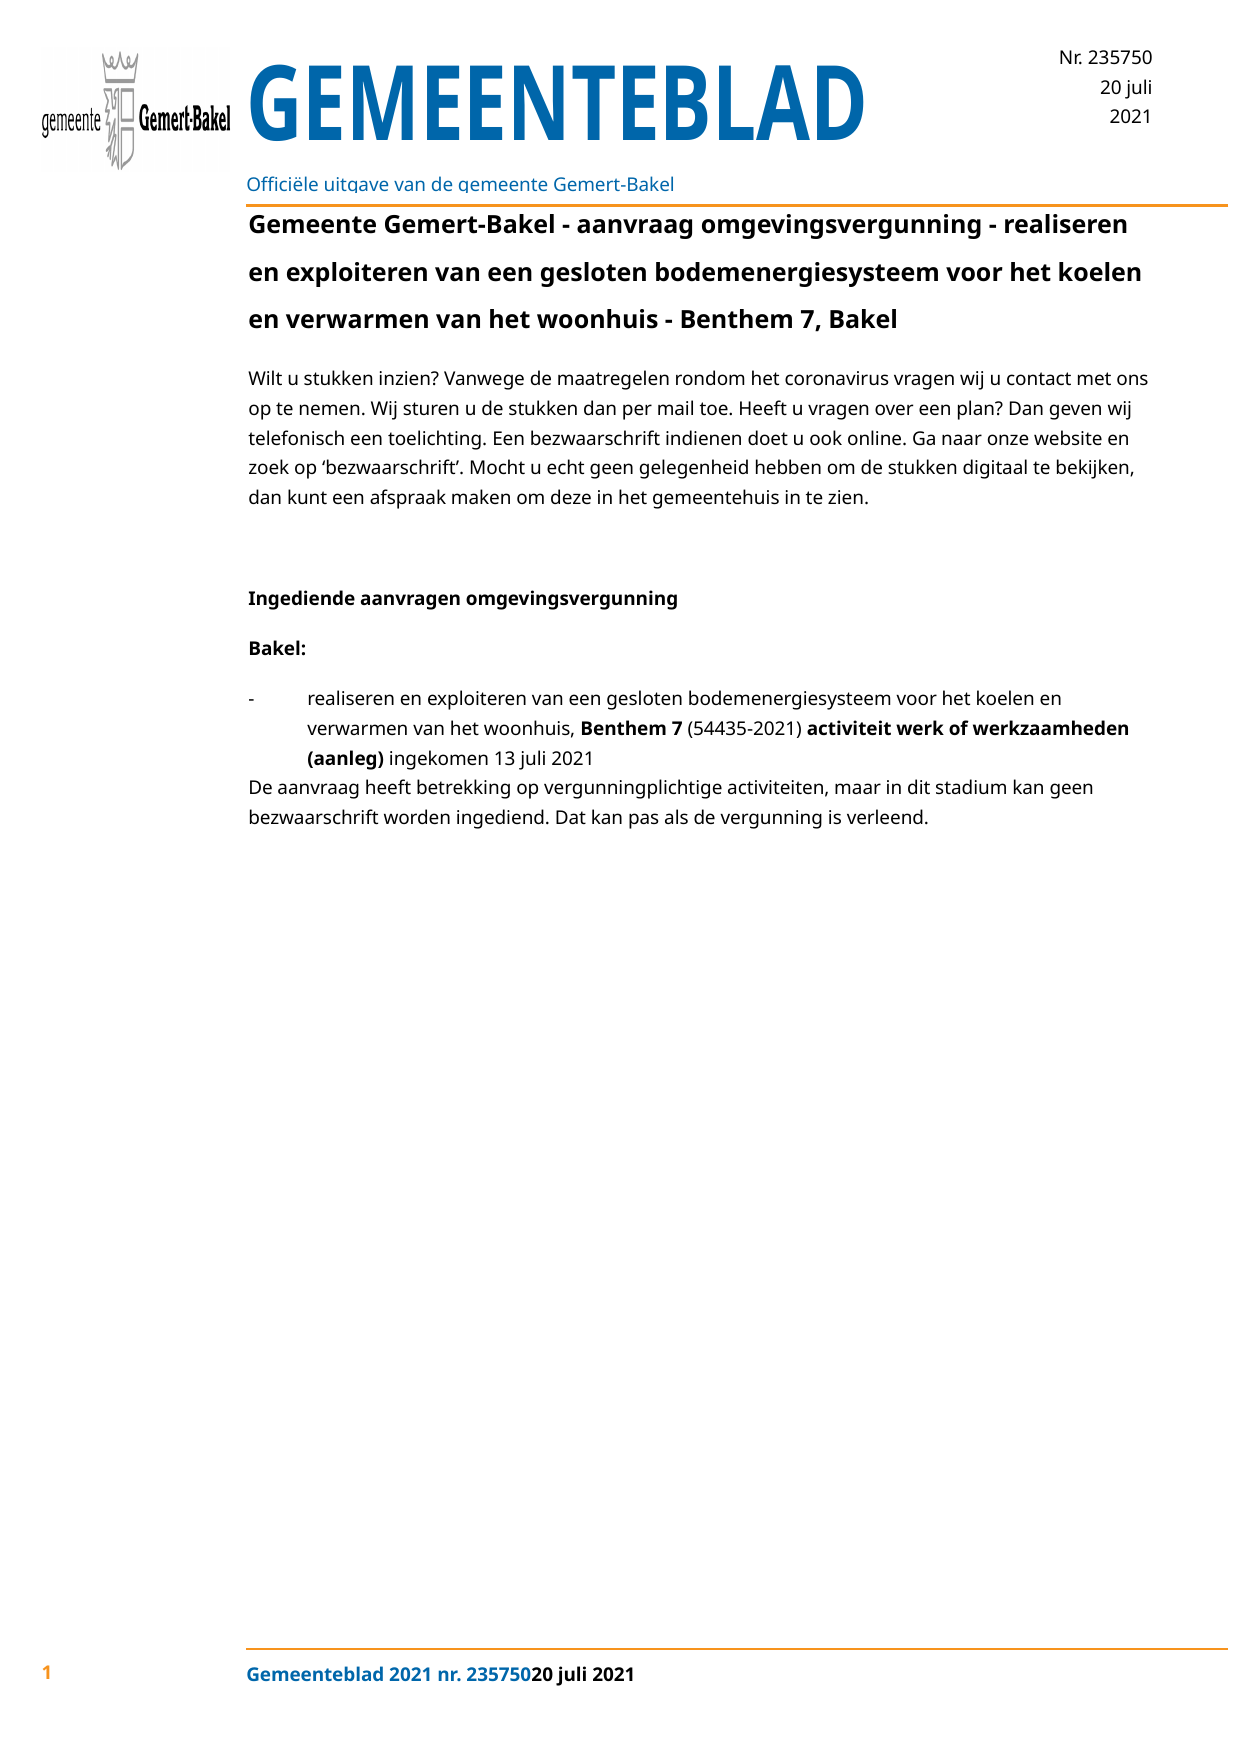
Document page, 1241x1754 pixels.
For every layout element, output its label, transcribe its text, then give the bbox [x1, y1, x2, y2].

text Ingediende aanvragen omgevingsvergunning [248, 585, 1152, 610]
text Gemeente Gemert-Bakel - aanvraag omgevingsvergunning - realiseren en exploiteren van een gesloten bodemenergiesysteem voor het koelen en verwarmen van het woonhuis - Benthem 7, Bakel [248, 207, 1152, 336]
picture [41, 47, 231, 172]
text Wilt u stukken inzien? Vanwege de maatregelen rondom het coronavirus vragen wij u contact met ons op te nemen. Wij sturen u de stukken dan per mail toe. Heeft u vragen over een plan? Dan geven wij telefonisch een toelichting. Een bezwaarschrift indienen doet u ook online. Ga naar onze website en zoek op ‘bezwaarschrift’. Mocht u echt geen gelegenheid hebben om de stukken digitaal te bekijken, dan kunt een afspraak maken om deze in het gemeentehuis in te zien. [248, 366, 1152, 509]
list realiseren en exploiteren van een gesloten bodemenergiesysteem voor het koelen en verwarmen van het woonhuis, Benthem 7 (54435-2021) activiteit werk of werkzaamheden (aanleg) ingekomen 13 juli 2021 [248, 686, 1152, 770]
text De aanvraag heeft betrekking op vergunningplichtige activiteiten, maar in dit stadium kan geen bezwaarschrift worden ingediend. Dat kan pas als de vergunning is verleend. [248, 774, 1152, 829]
text Bakel: [248, 635, 1152, 661]
